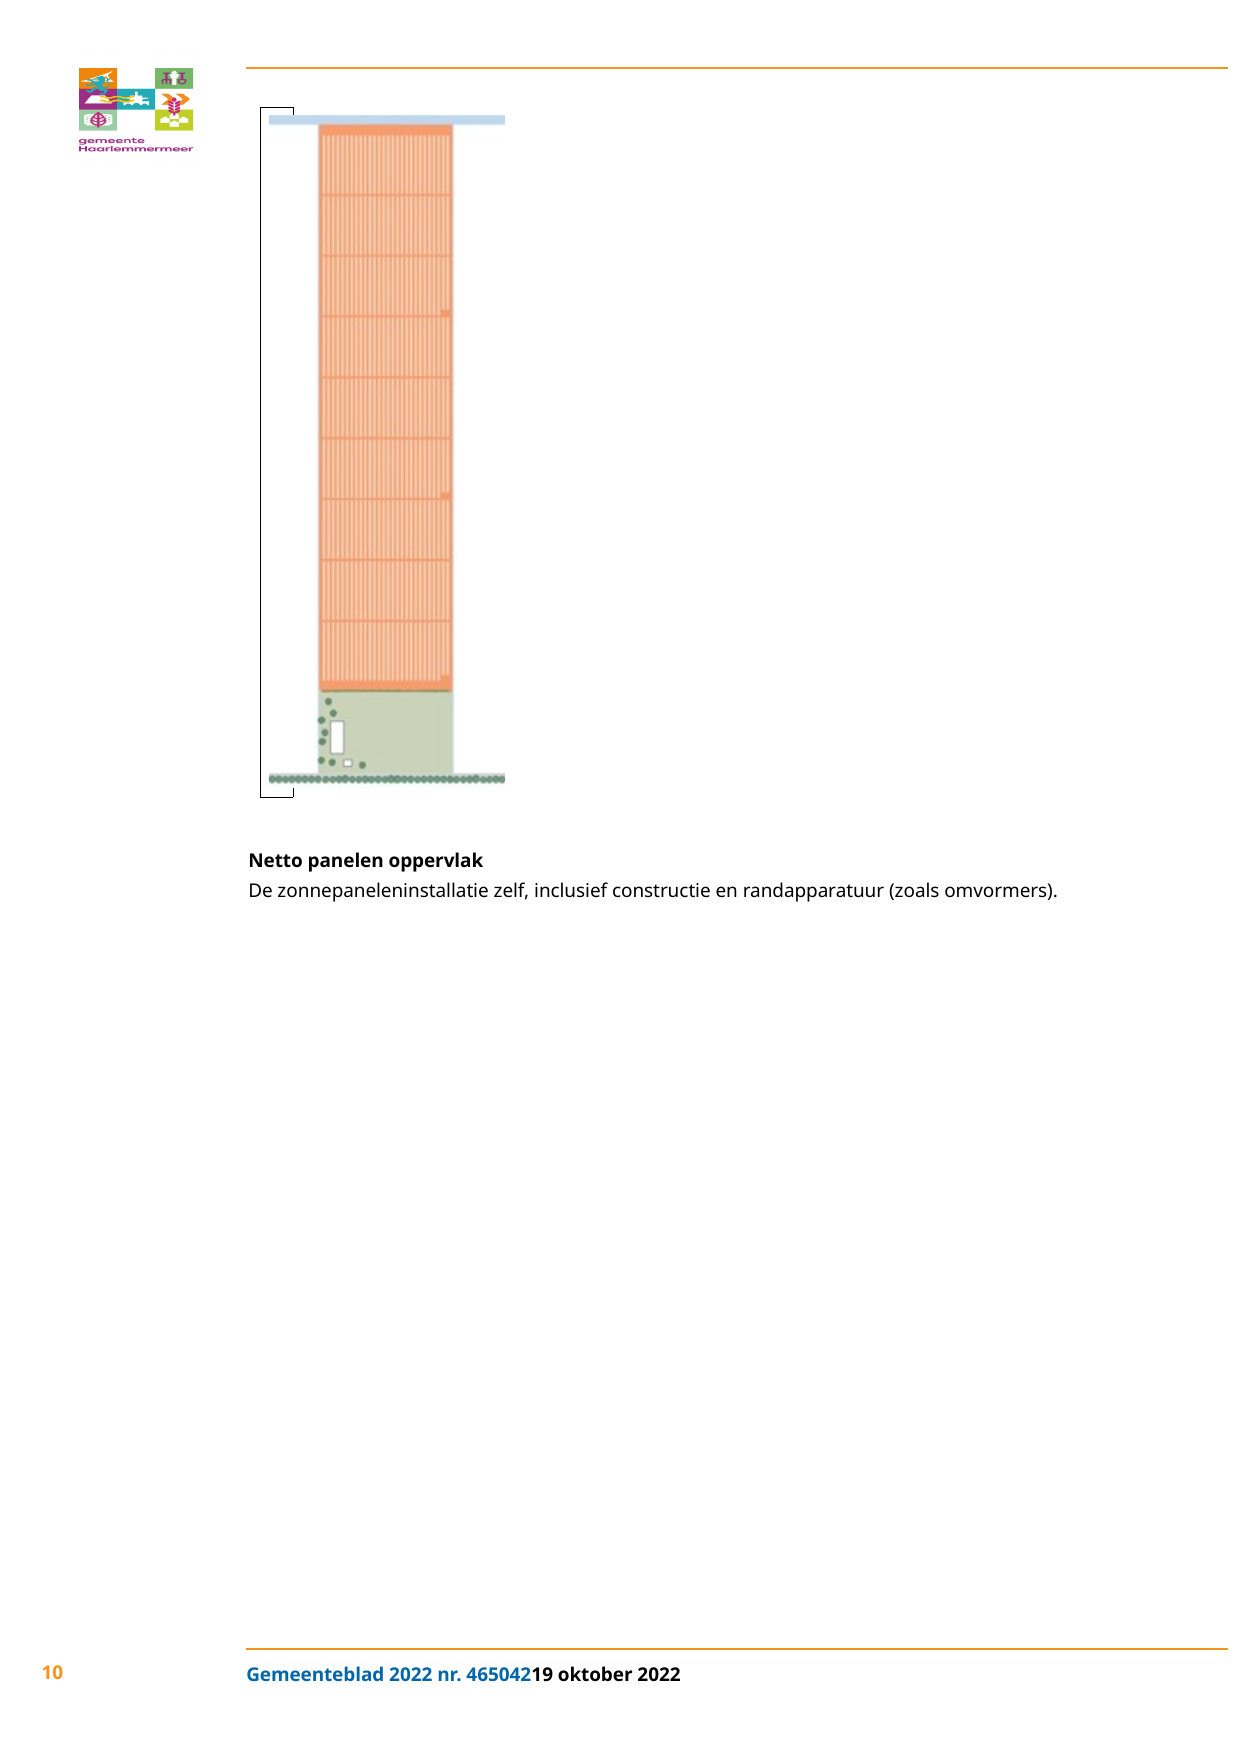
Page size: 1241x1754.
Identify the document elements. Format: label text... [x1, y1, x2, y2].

picture [268, 115, 505, 788]
text De zonnepaneleninstallatie zelf, inclusief constructie en randapparatuur (zoals omvormers). [248, 877, 1152, 903]
text Netto panelen oppervlak [248, 848, 1152, 873]
picture [41, 47, 231, 172]
